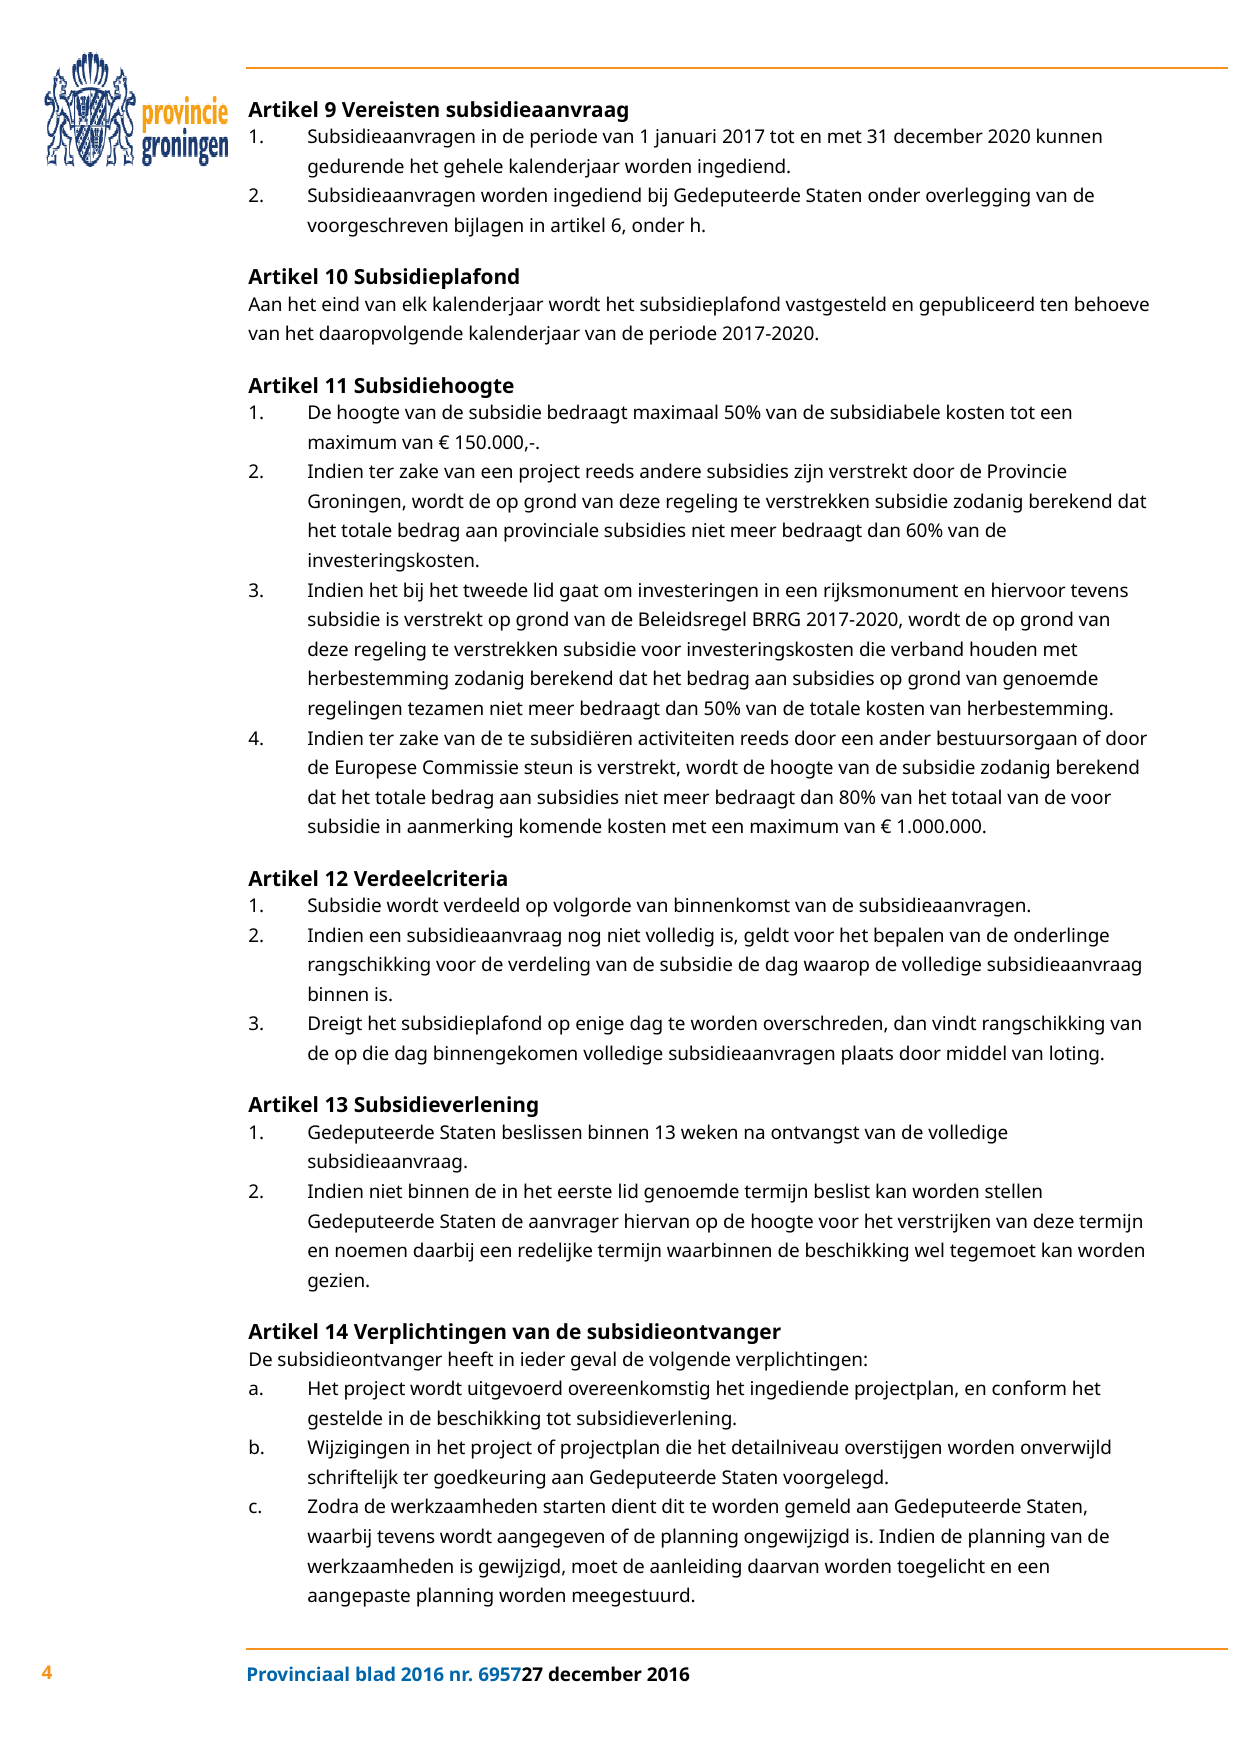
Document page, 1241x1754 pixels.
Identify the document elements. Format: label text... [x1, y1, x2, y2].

list Indien een subsidieaanvraag nog niet volledig is, geldt voor het bepalen van de onderlinge rangschikking voor de verdeling van de subsidie de dag waarop de volledige subsidieaanvraag binnen is. [248, 922, 1152, 1007]
list Subsidieaanvragen in de periode van 1 januari 2017 tot en met 31 december 2020 kunnen gedurende het gehele kalenderjaar worden ingediend. [248, 123, 1152, 178]
list Dreigt het subsidieplafond op enige dag te worden overschreden, dan vindt rangschikking van de op die dag binnengekomen volledige subsidieaanvragen plaats door middel van loting. [248, 1011, 1152, 1066]
list Indien het bij het tweede lid gaat om investeringen in een rijksmonument en hiervoor tevens subsidie is verstrekt op grond van de Beleidsregel BRRG 2017-2020, wordt de op grond van deze regeling te verstrekken subsidie voor investeringskosten die verband houden met herbestemming zodanig berekend dat het bedrag aan subsidies op grond van genoemde regelingen tezamen niet meer bedraagt dan 50% van de totale kosten van herbestemming. [248, 577, 1152, 721]
text Artikel 9 Vereisten subsidieaanvraag [248, 95, 1152, 123]
list Subsidieaanvragen worden ingediend bij Gedeputeerde Staten onder overlegging van de voorgeschreven bijlagen in artikel 6, onder h. [248, 182, 1152, 238]
list Indien ter zake van de te subsidiëren activiteiten reeds door een ander bestuursorgaan of door de Europese Commissie steun is verstrekt, wordt de hoogte van de subsidie zodanig berekend dat het totale bedrag aan subsidies niet meer bedraagt dan 80% van het totaal van de voor subsidie in aanmerking komende kosten met een maximum van € 1.000.000. [248, 725, 1152, 839]
text Artikel 10 Subsidieplafond [248, 262, 1152, 291]
text Artikel 12 Verdeelcriteria [248, 864, 1152, 892]
list Zodra de werkzaamheden starten dient dit te worden gemeld aan Gedeputeerde Staten, waarbij tevens wordt aangegeven of de planning ongewijzigd is. Indien de planning van de werkzaamheden is gewijzigd, moet de aanleiding daarvan worden toegelicht en een aangepaste planning worden meegestuurd. [248, 1494, 1152, 1608]
list Het project wordt uitgevoerd overeenkomstig het ingediende projectplan, en conform het gestelde in de beschikking tot subsidieverlening. [248, 1375, 1152, 1431]
list Wijzigingen in het project of projectplan die het detailniveau overstijgen worden onverwijld schriftelijk ter goedkeuring aan Gedeputeerde Staten voorgelegd. [248, 1434, 1152, 1490]
text Artikel 11 Subsidiehoogte [248, 371, 1152, 399]
text De subsidieontvanger heeft in ieder geval de volgende verplichtingen: [248, 1346, 1152, 1372]
picture [41, 47, 231, 172]
text Artikel 13 Subsidieverlening [248, 1091, 1152, 1119]
list Gedeputeerde Staten beslissen binnen 13 weken na ontvangst van de volledige subsidieaanvraag. [248, 1119, 1152, 1174]
list Subsidie wordt verdeeld op volgorde van binnenkomst van de subsidieaanvragen. [248, 892, 1152, 918]
list Indien ter zake van een project reeds andere subsidies zijn verstrekt door de Provincie Groningen, wordt de op grond van deze regeling te verstrekken subsidie zodanig berekend dat het totale bedrag aan provinciale subsidies niet meer bedraagt dan 60% van de investeringskosten. [248, 458, 1152, 573]
list Indien niet binnen de in het eerste lid genoemde termijn beslist kan worden stellen Gedeputeerde Staten de aanvrager hiervan op de hoogte voor het verstrijken van deze termijn en noemen daarbij een redelijke termijn waarbinnen de beschikking wel tegemoet kan worden gezien. [248, 1178, 1152, 1293]
text Artikel 14 Verplichtingen van de subsidieontvanger [248, 1317, 1152, 1346]
text Aan het eind van elk kalenderjaar wordt het subsidieplafond vastgesteld en gepubliceerd ten behoeve van het daaropvolgende kalenderjaar van de periode 2017-2020. [248, 291, 1152, 346]
list De hoogte van de subsidie bedraagt maximaal 50% van de subsidiabele kosten tot een maximum van € 150.000,-. [248, 399, 1152, 454]
